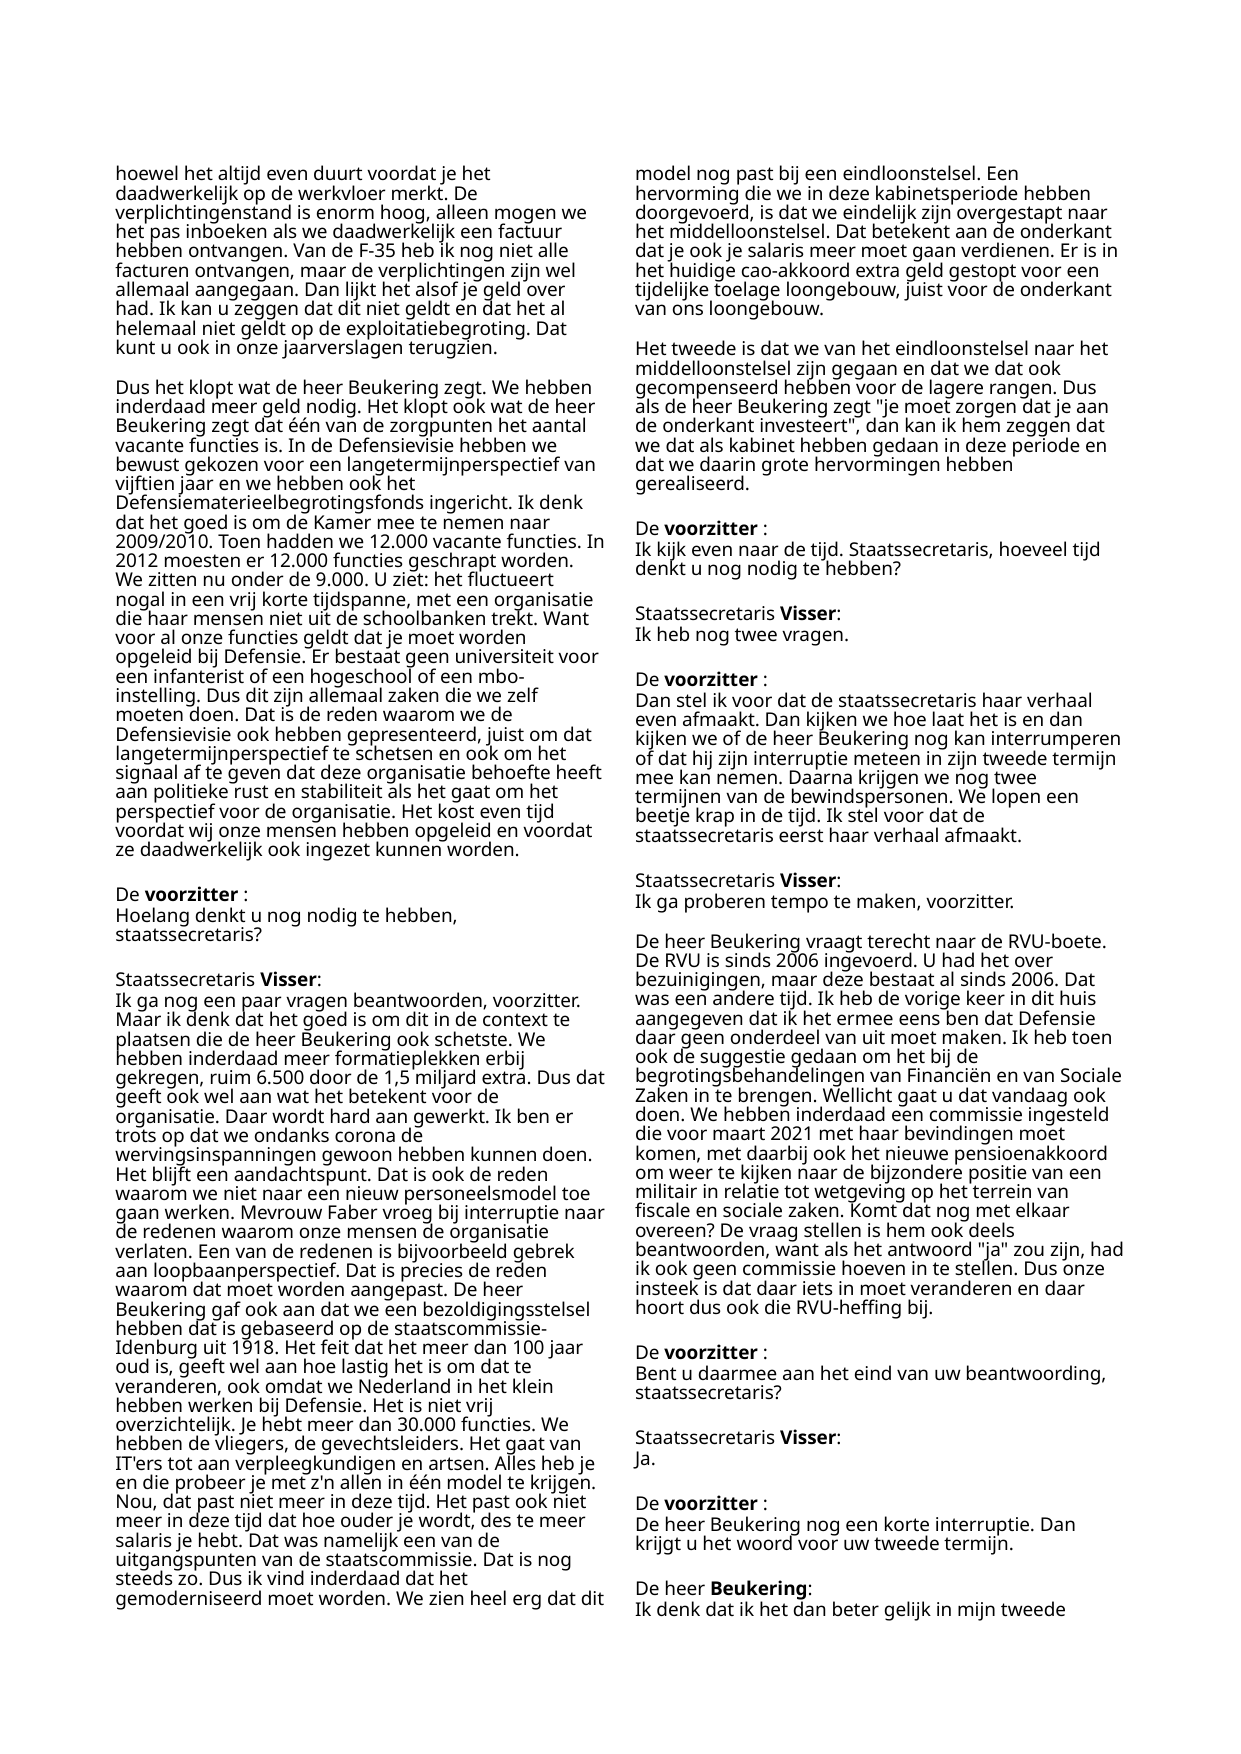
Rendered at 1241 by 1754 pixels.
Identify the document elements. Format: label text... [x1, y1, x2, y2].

text Ik heb nog twee vragen. [635, 626, 1125, 645]
text De heer Beukering nog een korte interruptie. Dan krijgt u het woord voor uw tweede termijn. [635, 1516, 1125, 1554]
text Staatssecretaris Visser: [635, 600, 1125, 626]
text De heer Beukering vraagt terecht naar de RVU-boete. De RVU is sinds 2006 ingevoerd. U had het over bezuinigingen, maar deze bestaat al sinds 2006. Dat was een andere tijd. Ik heb de vorige keer in dit huis aangegeven dat ik het ermee eens ben dat Defensie daar geen onderdeel van uit moet maken. Ik heb toen ook de suggestie gedaan om het bij de begrotingsbehandelingen van Financiën en van Sociale Zaken in te brengen. Wellicht gaat u dat vandaag ook doen. We hebben inderdaad een commissie ingesteld die voor maart 2021 met haar bevindingen moet komen, met daarbij ook het nieuwe pensioenakkoord om weer te kijken naar de bijzondere positie van een militair in relatie tot wetgeving op het terrein van fiscale en sociale zaken. Komt dat nog met elkaar overeen? De vraag stellen is hem ook deels beantwoorden, want als het antwoord "ja" zou zijn, had ik ook geen commissie hoeven in te stellen. Dus onze insteek is dat daar iets in moet veranderen en daar hoort dus ook die RVU-heffing bij. [635, 933, 1125, 1318]
text De voorzitter : [635, 666, 1125, 692]
text De voorzitter : [115, 881, 605, 907]
text Ik denk dat ik het dan beter gelijk in mijn tweede [635, 1601, 1125, 1620]
text Bent u daarmee aan het eind van uw beantwoording, staatssecretaris? [635, 1364, 1125, 1403]
text Staatssecretaris Visser: [115, 966, 605, 992]
text Staatssecretaris Visser: [635, 1424, 1125, 1450]
text De voorzitter : [635, 1339, 1125, 1364]
text De voorzitter : [635, 1490, 1125, 1516]
text model nog past bij een eindloonstelsel. Een hervorming die we in deze kabinetsperiode hebben doorgevoerd, is dat we eindelijk zijn overgestapt naar het middelloonstelsel. Dat betekent aan de onderkant dat je ook je salaris meer moet gaan verdienen. Er is in het huidige cao-akkoord extra geld gestopt voor een tijdelijke toelage loongebouw, juist voor de onderkant van ons loongebouw. [635, 165, 1125, 319]
text Dus het klopt wat de heer Beukering zegt. We hebben inderdaad meer geld nodig. Het klopt ook wat de heer Beukering zegt dat één van de zorgpunten het aantal vacante functies is. In de Defensievisie hebben we bewust gekozen voor een langetermijnperspectief van vijftien jaar en we hebben ook het Defensiematerieelbegrotingsfonds ingericht. Ik denk dat het goed is om de Kamer mee te nemen naar 2009/2010. Toen hadden we 12.000 vacante functies. In 2012 moesten er 12.000 functies geschrapt worden. We zitten nu onder de 9.000. U ziet: het fluctueert nogal in een vrij korte tijdspanne, met een organisatie die haar mensen niet uit de schoolbanken trekt. Want voor al onze functies geldt dat je moet worden opgeleid bij Defensie. Er bestaat geen universiteit voor een infanterist of een hogeschool of een mbo-instelling. Dus dit zijn allemaal zaken die we zelf moeten doen. Dat is de reden waarom we de Defensievisie ook hebben gepresenteerd, juist om dat langetermijnperspectief te schetsen en ook om het signaal af te geven dat deze organisatie behoefte heeft aan politieke rust en stabiliteit als het gaat om het perspectief voor de organisatie. Het kost even tijd voordat wij onze mensen hebben opgeleid en voordat ze daadwerkelijk ook ingezet kunnen worden. [115, 379, 605, 861]
text De heer Beukering: [635, 1575, 1125, 1601]
text De voorzitter : [635, 515, 1125, 541]
text Ik ga nog een paar vragen beantwoorden, voorzitter. Maar ik denk dat het goed is om dit in de context te plaatsen die de heer Beukering ook schetste. We hebben inderdaad meer formatieplekken erbij gekregen, ruim 6.500 door de 1,5 miljard extra. Dus dat geeft ook wel aan wat het betekent voor de organisatie. Daar wordt hard aan gewerkt. Ik ben er trots op dat we ondanks corona de wervingsinspanningen gewoon hebben kunnen doen. Het blijft een aandachtspunt. Dat is ook de reden waarom we niet naar een nieuw personeelsmodel toe gaan werken. Mevrouw Faber vroeg bij interruptie naar de redenen waarom onze mensen de organisatie verlaten. Een van de redenen is bijvoorbeeld gebrek aan loopbaanperspectief. Dat is precies de reden waarom dat moet worden aangepast. De heer Beukering gaf ook aan dat we een bezoldigingsstelsel hebben dat is gebaseerd op de staatscommissie-Idenburg uit 1918. Het feit dat het meer dan 100 jaar oud is, geeft wel aan hoe lastig het is om dat te veranderen, ook omdat we Nederland in het klein hebben werken bij Defensie. Het is niet vrij overzichtelijk. Je hebt meer dan 30.000 functies. We hebben de vliegers, de gevechtsleiders. Het gaat van IT'ers tot aan verpleegkundigen en artsen. Alles heb je en die probeer je met z'n allen in één model te krijgen. Nou, dat past niet meer in deze tijd. Het past ook niet meer in deze tijd dat hoe ouder je wordt, des te meer salaris je hebt. Dat was namelijk een van de uitgangspunten van de staatscommissie. Dat is nog steeds zo. Dus ik vind inderdaad dat het gemoderniseerd moet worden. We zien heel erg dat dit [115, 992, 605, 1609]
text Ik ga proberen tempo te maken, voorzitter. [635, 893, 1125, 912]
text hoewel het altijd even duurt voordat je het daadwerkelijk op de werkvloer merkt. De verplichtingenstand is enorm hoog, alleen mogen we het pas inboeken als we daadwerkelijk een factuur hebben ontvangen. Van de F-35 heb ik nog niet alle facturen ontvangen, maar de verplichtingen zijn wel allemaal aangegaan. Dan lijkt het alsof je geld over had. Ik kan u zeggen dat dit niet geldt en dat het al helemaal niet geldt op de exploitatiebegroting. Dat kunt u ook in onze jaarverslagen terugzien. [115, 165, 605, 358]
text Hoelang denkt u nog nodig te hebben, staatssecretaris? [115, 907, 605, 946]
text Dan stel ik voor dat de staatssecretaris haar verhaal even afmaakt. Dan kijken we hoe laat het is en dan kijken we of de heer Beukering nog kan interrumperen of dat hij zijn interruptie meteen in zijn tweede termijn mee kan nemen. Daarna krijgen we nog twee termijnen van de bewindspersonen. We lopen een beetje krap in de tijd. Ik stel voor dat de staatssecretaris eerst haar verhaal afmaakt. [635, 692, 1125, 846]
text Ik kijk even naar de tijd. Staatssecretaris, hoeveel tijd denkt u nog nodig te hebben? [635, 541, 1125, 579]
text Ja. [635, 1450, 1125, 1469]
text Het tweede is dat we van het eindloonstelsel naar het middelloonstelsel zijn gegaan en dat we dat ook gecompenseerd hebben voor de lagere rangen. Dus als de heer Beukering zegt "je moet zorgen dat je aan de onderkant investeert", dan kan ik hem zeggen dat we dat als kabinet hebben gedaan in deze periode en dat we daarin grote hervormingen hebben gerealiseerd. [635, 340, 1125, 494]
text Staatssecretaris Visser: [635, 867, 1125, 893]
